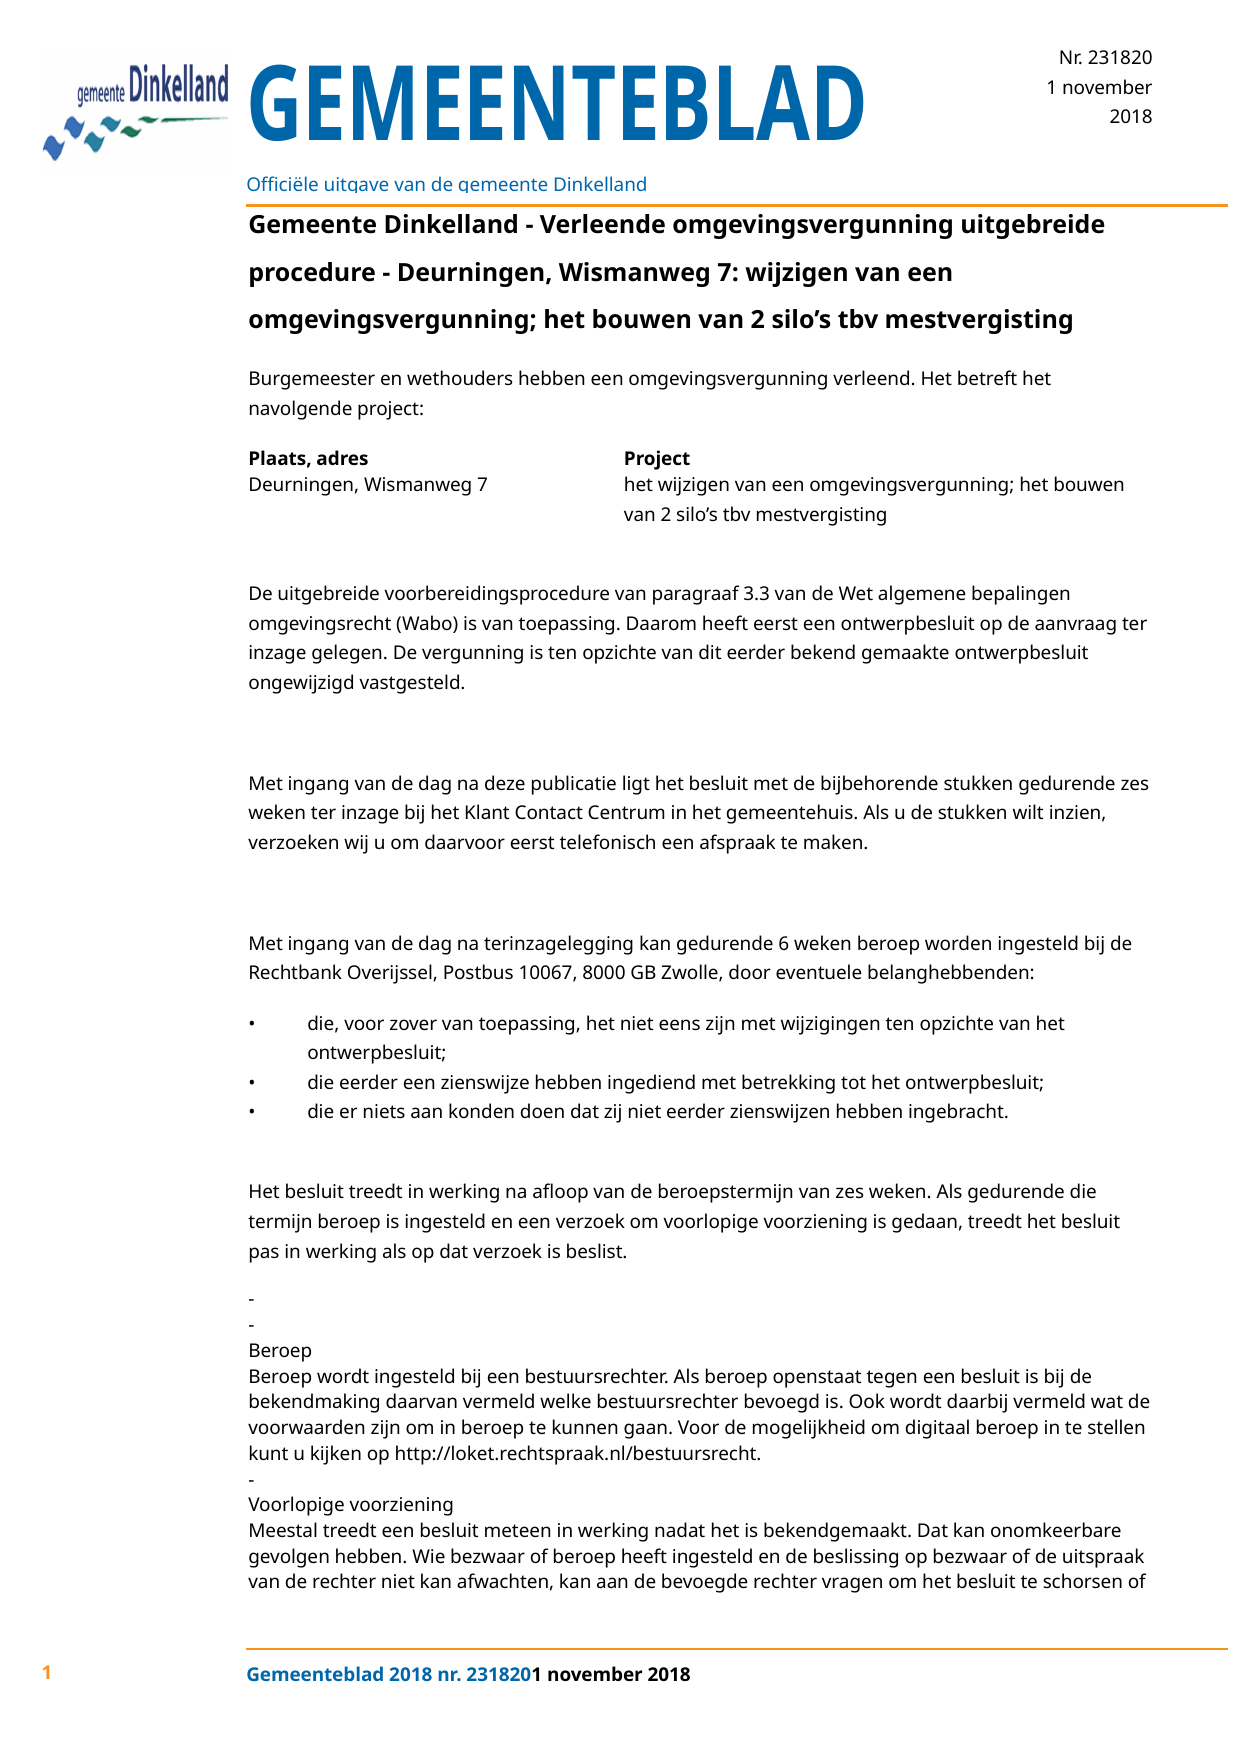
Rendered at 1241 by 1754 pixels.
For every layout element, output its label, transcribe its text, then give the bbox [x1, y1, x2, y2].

text - [248, 1286, 1152, 1311]
table_cell Deurningen, Wismanweg 7 [248, 471, 624, 527]
picture [41, 47, 231, 172]
list die, voor zover van toepassing, het niet eens zijn met wijzigingen ten opzichte van het ontwerpbesluit; [248, 1010, 1152, 1065]
text Burgemeester en wethouders hebben een omgevingsvergunning verleend. Het betreft het navolgende project: [248, 366, 1152, 421]
text Voorlopige voorziening [248, 1491, 1152, 1517]
list die eerder een zienswijze hebben ingediend met betrekking tot het ontwerpbesluit; [248, 1069, 1152, 1095]
text De uitgebreide voorbereidingsprocedure van paragraaf 3.3 van de Wet algemene bepalingen omgevingsrecht (Wabo) is van toepassing. Daarom heeft eerst een ontwerpbesluit op de aanvraag ter inzage gelegen. De vergunning is ten opzichte van dit eerder bekend gemaakte ontwerpbesluit ongewijzigd vastgesteld. [248, 580, 1152, 695]
table_cell het wijzigen van een omgevingsvergunning; het bouwen van 2 silo’s tbv mestvergisting [624, 471, 1152, 527]
list die er niets aan konden doen dat zij niet eerder zienswijzen hebben ingebracht. [248, 1099, 1152, 1124]
text Gemeente Dinkelland - Verleende omgevingsvergunning uitgebreide procedure - Deurningen, Wismanweg 7: wijzigen van een omgevingsvergunning; het bouwen van 2 silo’s tbv mestvergisting [248, 207, 1152, 336]
text Het besluit treedt in werking na afloop van de beroepstermijn van zes weken. Als gedurende die termijn beroep is ingesteld en een verzoek om voorlopige voorziening is gedaan, treedt het besluit pas in werking als op dat verzoek is beslist. [248, 1179, 1152, 1263]
text Met ingang van de dag na terinzagelegging kan gedurende 6 weken beroep worden ingesteld bij de Rechtbank Overijssel, Postbus 10067, 8000 GB Zwolle, door eventuele belanghebbenden: [248, 930, 1152, 985]
text Beroep wordt ingesteld bij een bestuursrechter. Als beroep openstaat tegen een besluit is bij de bekendmaking daarvan vermeld welke bestuursrechter bevoegd is. Ook wordt daarbij vermeld wat de voorwaarden zijn om in beroep te kunnen gaan. Voor de mogelijkheid om digitaal beroep in te stellen kunt u kijken op http://loket.rechtspraak.nl/bestuursrecht. [248, 1363, 1152, 1466]
text Beroep [248, 1337, 1152, 1363]
table_header Project [624, 446, 1152, 471]
text Meestal treedt een besluit meteen in werking nadat het is bekendgemaakt. Dat kan onomkeerbare gevolgen hebben. Wie bezwaar of beroep heeft ingesteld en de beslissing op bezwaar of de uitspraak van de rechter niet kan afwachten, kan aan de bevoegde rechter vragen om het besluit te schorsen of [248, 1517, 1152, 1594]
text - [248, 1466, 1152, 1491]
text - [248, 1311, 1152, 1337]
text Met ingang van de dag na deze publicatie ligt het besluit met de bijbehorende stukken gedurende zes weken ter inzage bij het Klant Contact Centrum in het gemeentehuis. Als u de stukken wilt inzien, verzoeken wij u om daarvoor eerst telefonisch een afspraak te maken. [248, 770, 1152, 855]
table_header Plaats, adres [248, 446, 624, 471]
